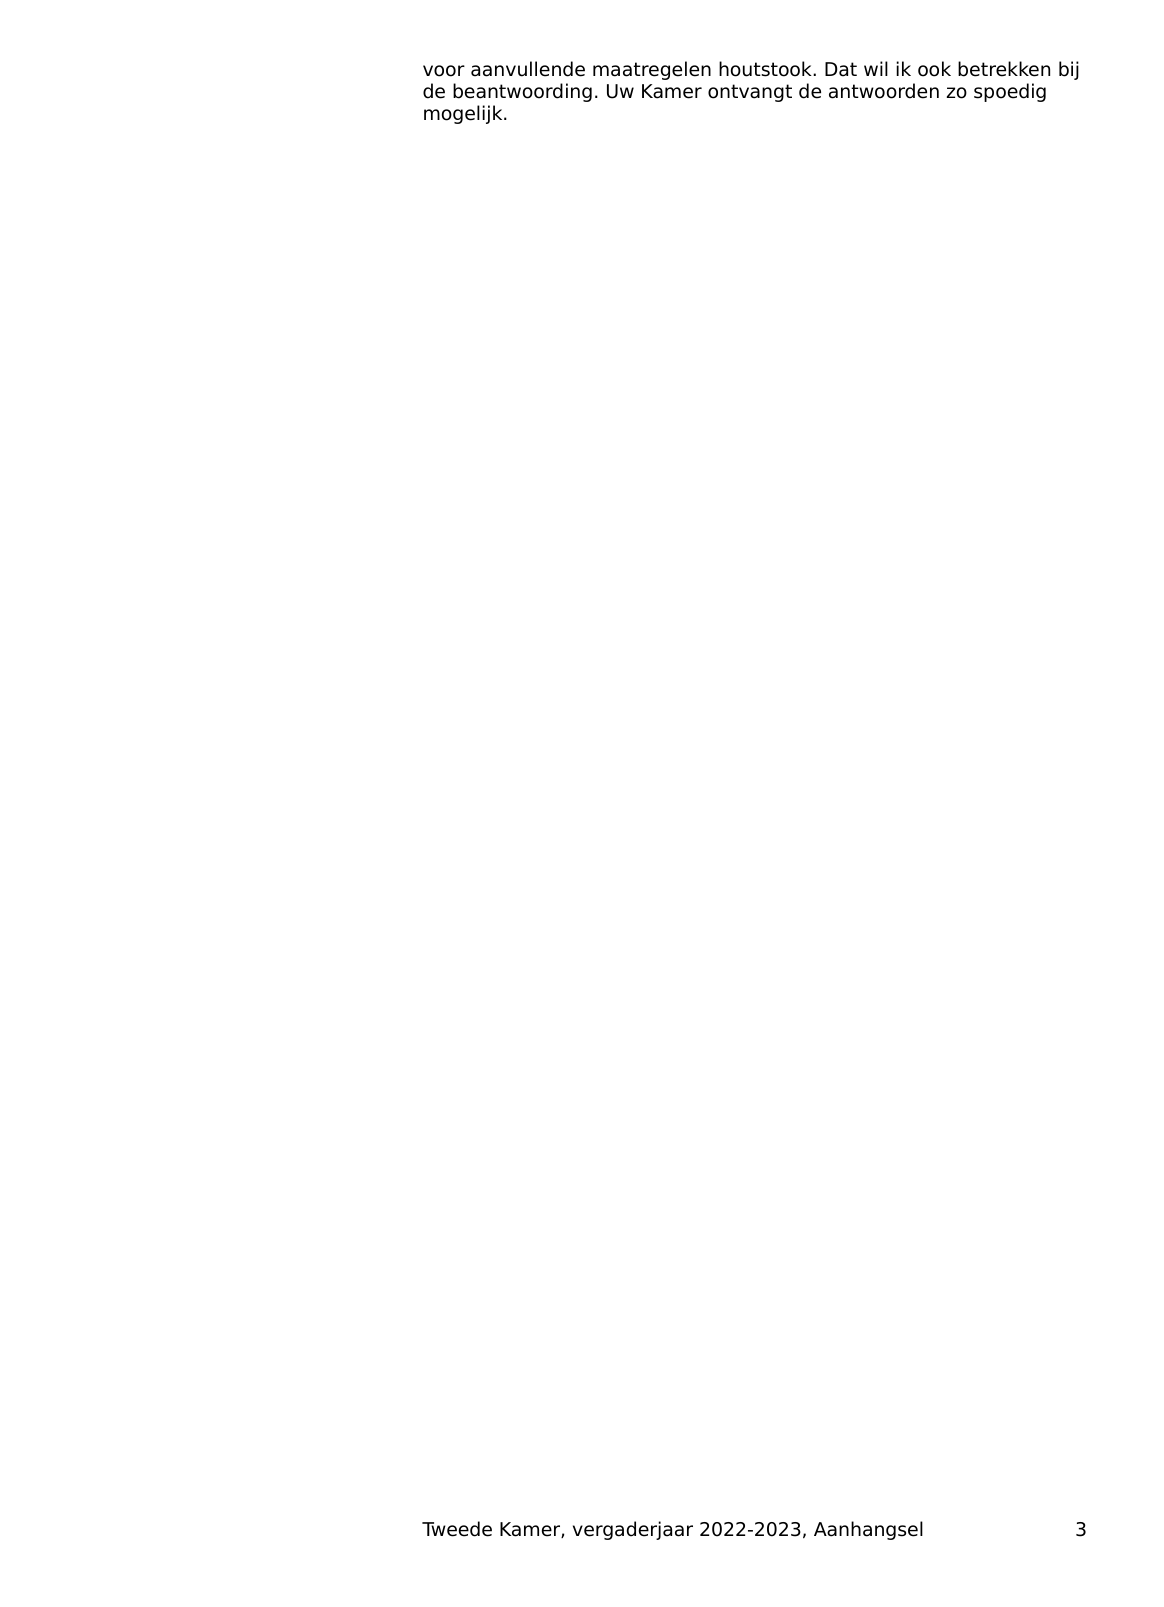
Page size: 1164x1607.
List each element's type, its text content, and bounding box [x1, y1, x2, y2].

text voor aanvullende maatregelen houtstook. Dat wil ik ook betrekken bij de beantwoording. Uw Kamer ontvangt de antwoorden zo spoedig mogelijk. [422, 59, 1087, 125]
